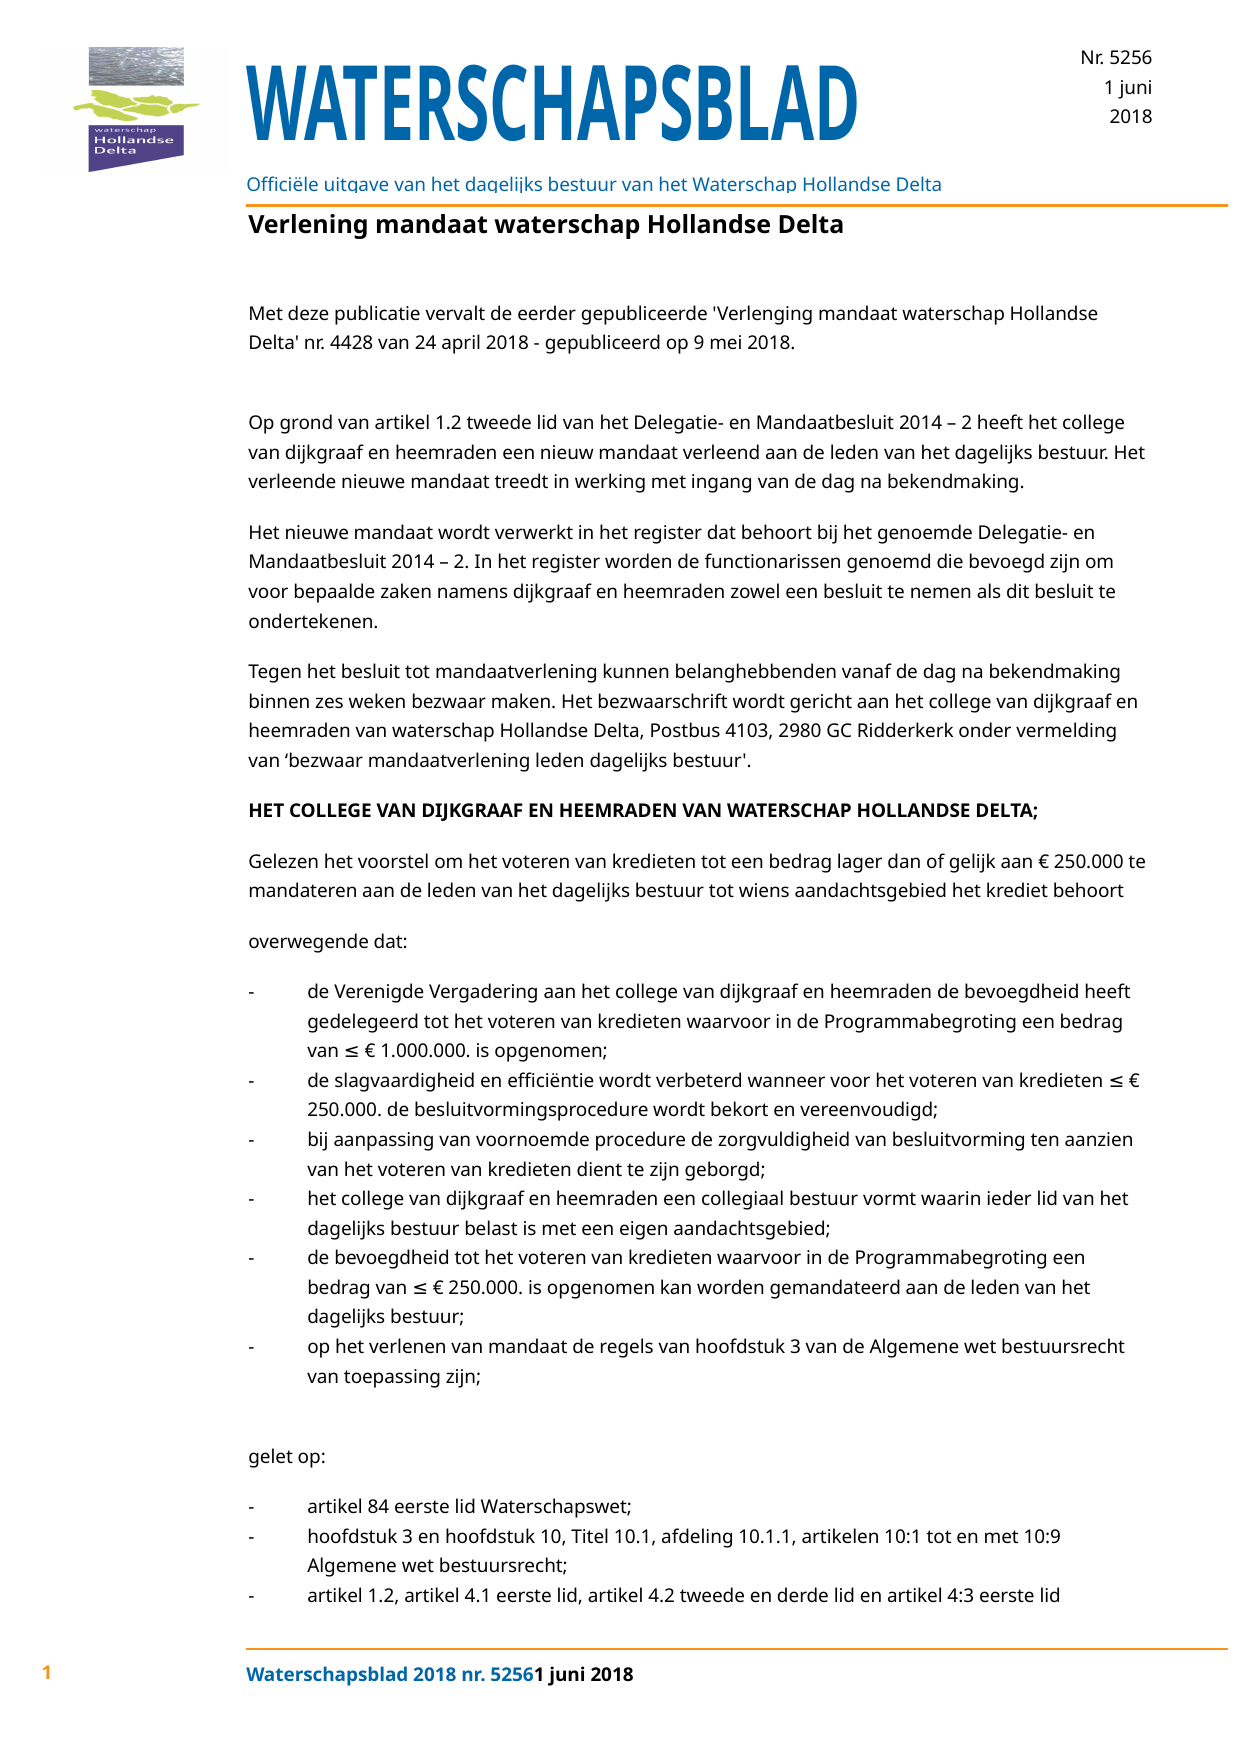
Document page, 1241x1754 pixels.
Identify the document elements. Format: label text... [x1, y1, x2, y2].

list artikel 84 eerste lid Waterschapswet; [248, 1493, 1152, 1519]
list op het verlenen van mandaat de regels van hoofdstuk 3 van de Algemene wet bestuursrecht van toepassing zijn; [248, 1333, 1152, 1388]
text Tegen het besluit tot mandaatverlening kunnen belanghebbenden vanaf de dag na bekendmaking binnen zes weken bezwaar maken. Het bezwaarschrift wordt gericht aan het college van dijkgraaf en heemraden van waterschap Hollandse Delta, Postbus 4103, 2980 GC Ridderkerk onder vermelding van ‘bezwaar mandaatverlening leden dagelijks bestuur'. [248, 658, 1152, 773]
list artikel 1.2, artikel 4.1 eerste lid, artikel 4.2 tweede en derde lid en artikel 4:3 eerste lid [248, 1582, 1152, 1608]
text Op grond van artikel 1.2 tweede lid van het Delegatie- en Mandaatbesluit 2014 – 2 heeft het college van dijkgraaf en heemraden een nieuw mandaat verleend aan de leden van het dagelijks bestuur. Het verleende nieuwe mandaat treedt in werking met ingang van de dag na bekendmaking. [248, 409, 1152, 494]
text Gelezen het voorstel om het voteren van kredieten tot een bedrag lager dan of gelijk aan € 250.000 te mandateren aan de leden van het dagelijks bestuur tot wiens aandachtsgebied het krediet behoort [248, 848, 1152, 903]
text overwegende dat: [248, 928, 1152, 953]
list hoofdstuk 3 en hoofdstuk 10, Titel 10.1, afdeling 10.1.1, artikelen 10:1 tot en met 10:9 Algemene wet bestuursrecht; [248, 1523, 1152, 1578]
list de slagvaardigheid en efficiëntie wordt verbeterd wanneer voor het voteren van kredieten ≤ € 250.000. de besluitvormingsprocedure wordt bekort en vereenvoudigd; [248, 1067, 1152, 1122]
picture [41, 47, 231, 172]
list het college van dijkgraaf en heemraden een collegiaal bestuur vormt waarin ieder lid van het dagelijks bestuur belast is met een eigen aandachtsgebied; [248, 1185, 1152, 1241]
text Het nieuwe mandaat wordt verwerkt in het register dat behoort bij het genoemde Delegatie- en Mandaatbesluit 2014 – 2. In het register worden de functionarissen genoemd die bevoegd zijn om voor bepaalde zaken namens dijkgraaf en heemraden zowel een besluit te nemen als dit besluit te ondertekenen. [248, 519, 1152, 633]
text HET COLLEGE VAN DIJKGRAAF EN HEEMRADEN VAN WATERSCHAP HOLLANDSE DELTA; [248, 797, 1152, 823]
list bij aanpassing van voornoemde procedure de zorgvuldigheid van besluitvorming ten aanzien van het voteren van kredieten dient te zijn geborgd; [248, 1126, 1152, 1181]
list de Verenigde Vergadering aan het college van dijkgraaf en heemraden de bevoegdheid heeft gedelegeerd tot het voteren van kredieten waarvoor in de Programmabegroting een bedrag van ≤ € 1.000.000. is opgenomen; [248, 978, 1152, 1063]
text Met deze publicatie vervalt de eerder gepubliceerde 'Verlenging mandaat waterschap Hollandse Delta' nr. 4428 van 24 april 2018 - gepubliceerd op 9 mei 2018. [248, 300, 1152, 355]
text gelet op: [248, 1443, 1152, 1468]
list de bevoegdheid tot het voteren van kredieten waarvoor in de Programmabegroting een bedrag van ≤ € 250.000. is opgenomen kan worden gemandateerd aan de leden van het dagelijks bestuur; [248, 1244, 1152, 1329]
text Verlening mandaat waterschap Hollandse Delta [248, 207, 1152, 241]
